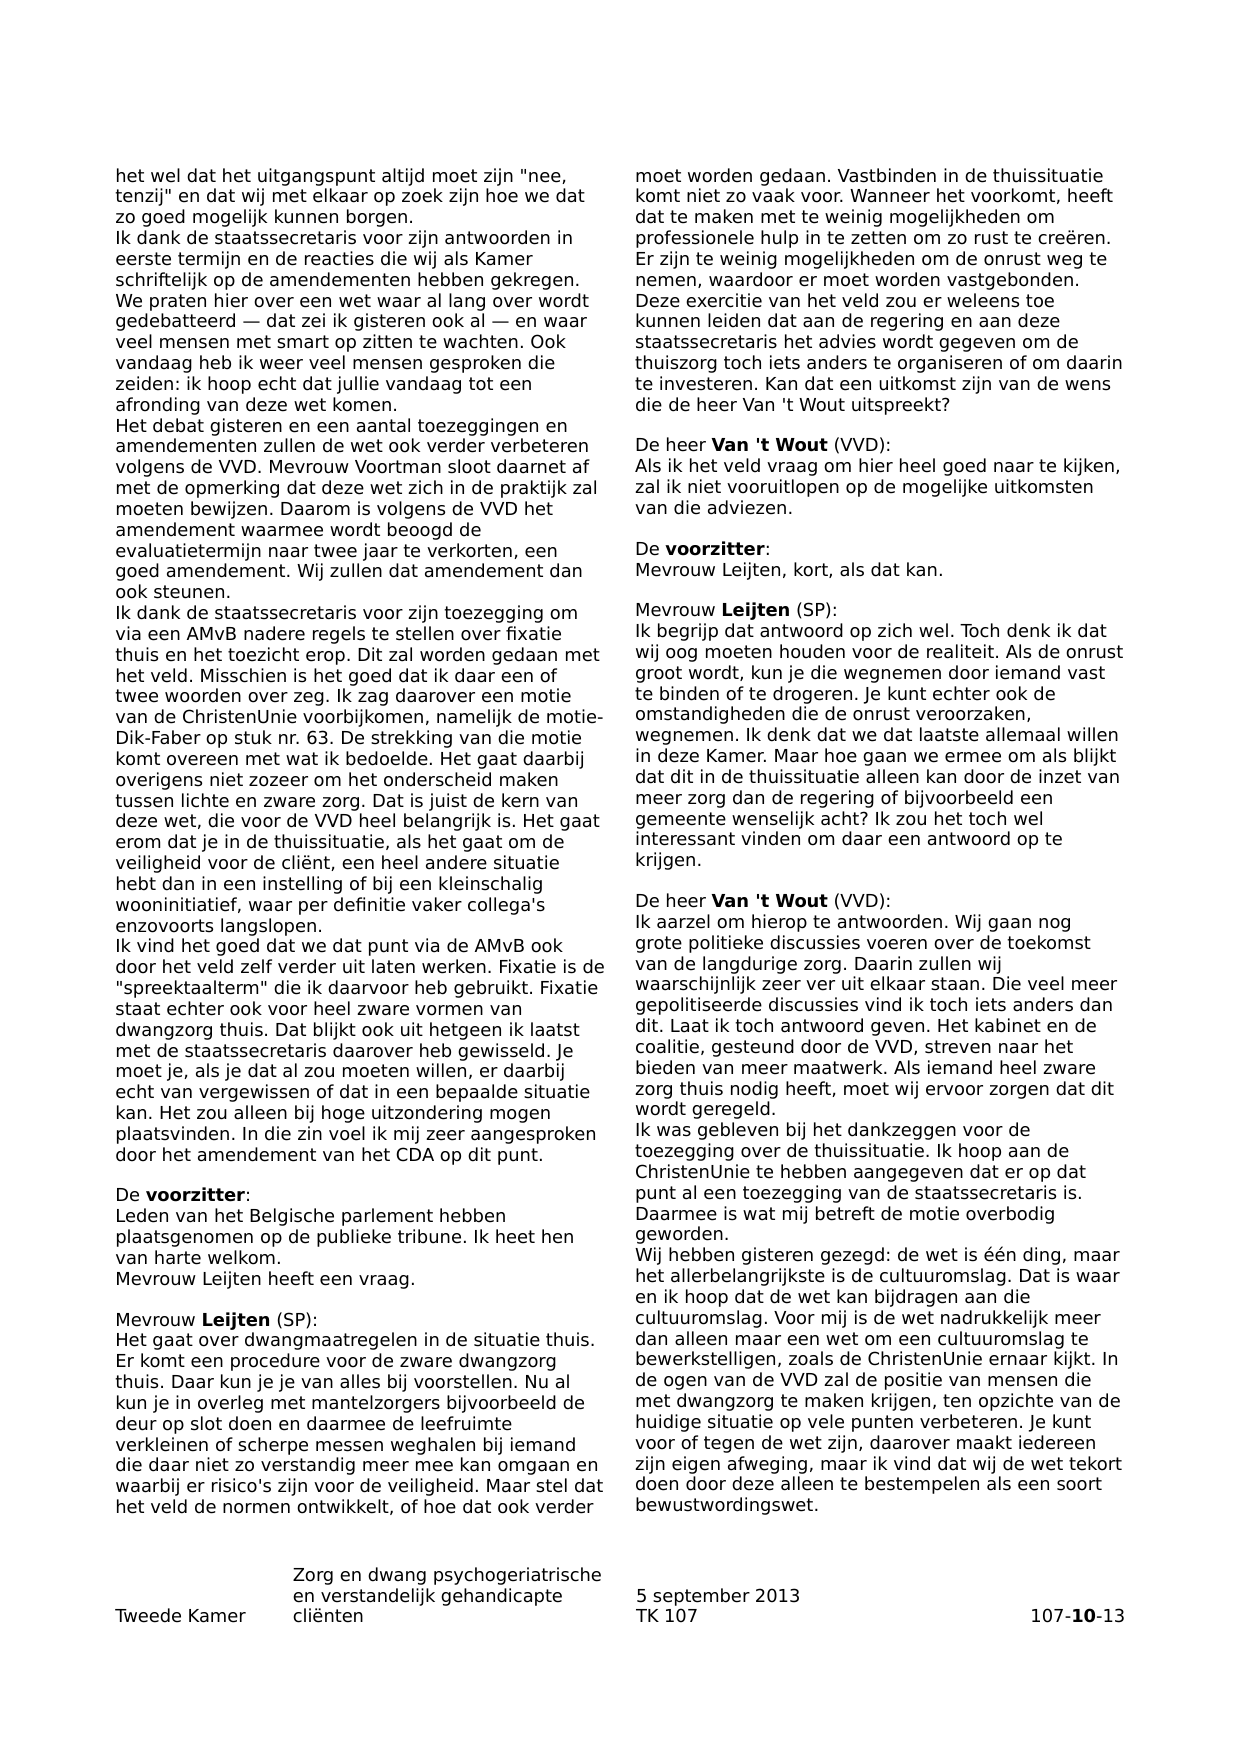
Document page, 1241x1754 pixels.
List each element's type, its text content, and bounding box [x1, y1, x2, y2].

text Ik aarzel om hierop te antwoorden. Wij gaan nog grote politieke discussies voeren over de toekomst van de langdurige zorg. Daarin zullen wij waarschijnlijk zeer ver uit elkaar staan. Die veel meer gepolitiseerde discussies vind ik toch iets anders dan dit. Laat ik toch antwoord geven. Het kabinet en de coalitie, gesteund door de VVD, streven naar het bieden van meer maatwerk. Als iemand heel zware zorg thuis nodig heeft, moet wij ervoor zorgen dat dit wordt geregeld. [635, 912, 1125, 1120]
text De heer Van 't Wout (VVD): [635, 891, 1125, 912]
text Ik dank de staatssecretaris voor zijn antwoorden in eerste termijn en de reacties die wij als Kamer schriftelijk op de amendementen hebben gekregen. We praten hier over een wet waar al lang over wordt gedebatteerd — dat zei ik gisteren ook al — en waar veel mensen met smart op zitten te wachten. Ook vandaag heb ik weer veel mensen gesproken die zeiden: ik hoop echt dat jullie vandaag tot een afronding van deze wet komen. [115, 228, 605, 415]
text De voorzitter: [635, 538, 1125, 559]
text Ik dank de staatssecretaris voor zijn toezegging om via een AMvB nadere regels te stellen over fixatie thuis en het toezicht erop. Dit zal worden gedaan met het veld. Misschien is het goed dat ik daar een of twee woorden over zeg. Ik zag daarover een motie van de ChristenUnie voorbijkomen, namelijk de motie-Dik-Faber op stuk nr. 63. De strekking van die motie komt overeen met wat ik bedoelde. Het gaat daarbij overigens niet zozeer om het onderscheid maken tussen lichte en zware zorg. Dat is juist de kern van deze wet, die voor de VVD heel belangrijk is. Het gaat erom dat je in de thuissituatie, als het gaat om de veiligheid voor de cliënt, een heel andere situatie hebt dan in een instelling of bij een kleinschalig wooninitiatief, waar per definitie vaker collega's enzovoorts langslopen. [115, 603, 605, 936]
text Mevrouw Leijten (SP): [635, 600, 1125, 621]
text De voorzitter: [115, 1185, 605, 1206]
text moet worden gedaan. Vastbinden in de thuissituatie komt niet zo vaak voor. Wanneer het voorkomt, heeft dat te maken met te weinig mogelijkheden om professionele hulp in te zetten om zo rust te creëren. Er zijn te weinig mogelijkheden om de onrust weg te nemen, waardoor er moet worden vastgebonden. Deze exercitie van het veld zou er weleens toe kunnen leiden dat aan de regering en aan deze staatssecretaris het advies wordt gegeven om de thuiszorg toch iets anders te organiseren of om daarin te investeren. Kan dat een uitkomst zijn van de wens die de heer Van 't Wout uitspreekt? [635, 165, 1125, 415]
text Ik vind het goed dat we dat punt via de AMvB ook door het veld zelf verder uit laten werken. Fixatie is de "spreektaalterm" die ik daarvoor heb gebruikt. Fixatie staat echter ook voor heel zware vormen van dwangzorg thuis. Dat blijkt ook uit hetgeen ik laatst met de staatssecretaris daarover heb gewisseld. Je moet je, als je dat al zou moeten willen, er daarbij echt van vergewissen of dat in een bepaalde situatie kan. Het zou alleen bij hoge uitzondering mogen plaatsvinden. In die zin voel ik mij zeer aangesproken door het amendement van het CDA op dit punt. [115, 936, 605, 1165]
text Het debat gisteren en een aantal toezeggingen en amendementen zullen de wet ook verder verbeteren volgens de VVD. Mevrouw Voortman sloot daarnet af met de opmerking dat deze wet zich in de praktijk zal moeten bewijzen. Daarom is volgens de VVD het amendement waarmee wordt beoogd de evaluatietermijn naar twee jaar te verkorten, een goed amendement. Wij zullen dat amendement dan ook steunen. [115, 415, 605, 603]
text Leden van het Belgische parlement hebben plaatsgenomen op de publieke tribune. Ik heet hen van harte welkom. [115, 1206, 605, 1268]
text Wij hebben gisteren gezegd: de wet is één ding, maar het allerbelangrijkste is de cultuuromslag. Dat is waar en ik hoop dat de wet kan bijdragen aan die cultuuromslag. Voor mij is de wet nadrukkelijk meer dan alleen maar een wet om een cultuuromslag te bewerkstelligen, zoals de ChristenUnie ernaar kijkt. In de ogen van de VVD zal de positie van mensen die met dwangzorg te maken krijgen, ten opzichte van de huidige situatie op vele punten verbeteren. Je kunt voor of tegen de wet zijn, daarover maakt iedereen zijn eigen afweging, maar ik vind dat wij de wet tekort doen door deze alleen te bestempelen als een soort bewustwordingswet. [635, 1245, 1125, 1516]
text Het gaat over dwangmaatregelen in de situatie thuis. Er komt een procedure voor de zware dwangzorg thuis. Daar kun je je van alles bij voorstellen. Nu al kun je in overleg met mantelzorgers bijvoorbeeld de deur op slot doen en daarmee de leefruimte verkleinen of scherpe messen weghalen bij iemand die daar niet zo verstandig meer mee kan omgaan en waarbij er risico's zijn voor de veiligheid. Maar stel dat het veld de normen ontwikkelt, of hoe dat ook verder [115, 1330, 605, 1518]
text Mevrouw Leijten heeft een vraag. [115, 1268, 605, 1289]
text De heer Van 't Wout (VVD): [635, 435, 1125, 456]
text Mevrouw Leijten, kort, als dat kan. [635, 559, 1125, 580]
text Ik was gebleven bij het dankzeggen voor de toezegging over de thuissituatie. Ik hoop aan de ChristenUnie te hebben aangegeven dat er op dat punt al een toezegging van de staatssecretaris is. Daarmee is wat mij betreft de motie overbodig geworden. [635, 1120, 1125, 1245]
text Mevrouw Leijten (SP): [115, 1309, 605, 1330]
text Als ik het veld vraag om hier heel goed naar te kijken, zal ik niet vooruitlopen op de mogelijke uitkomsten van die adviezen. [635, 456, 1125, 518]
text Ik begrijp dat antwoord op zich wel. Toch denk ik dat wij oog moeten houden voor de realiteit. Als de onrust groot wordt, kun je die wegnemen door iemand vast te binden of te drogeren. Je kunt echter ook de omstandigheden die de onrust veroorzaken, wegnemen. Ik denk dat we dat laatste allemaal willen in deze Kamer. Maar hoe gaan we ermee om als blijkt dat dit in de thuissituatie alleen kan door de inzet van meer zorg dan de regering of bijvoorbeeld een gemeente wenselijk acht? Ik zou het toch wel interessant vinden om daar een antwoord op te krijgen. [635, 621, 1125, 871]
text het wel dat het uitgangspunt altijd moet zijn "nee, tenzij" en dat wij met elkaar op zoek zijn hoe we dat zo goed mogelijk kunnen borgen. [115, 165, 605, 228]
